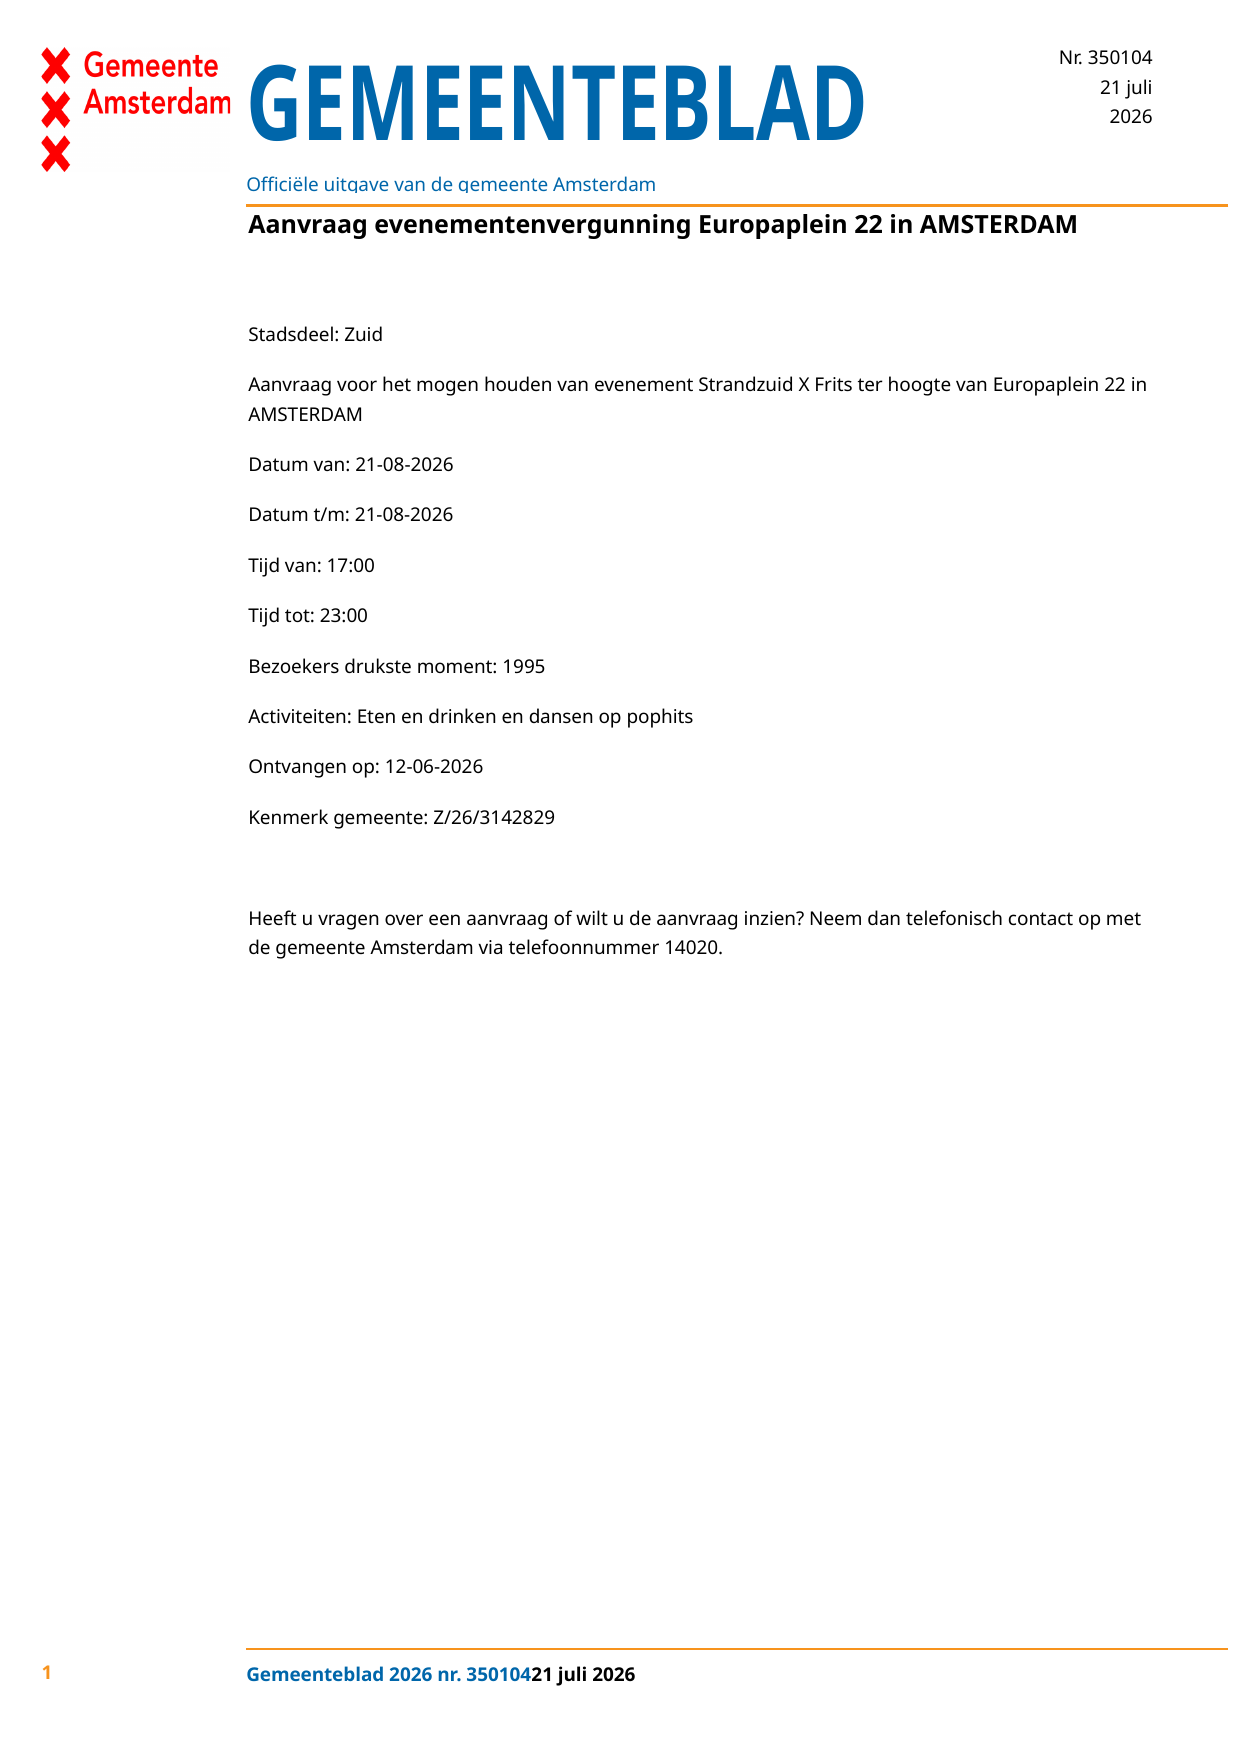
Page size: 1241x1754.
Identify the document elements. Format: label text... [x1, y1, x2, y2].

text Kenmerk gemeente: Z/26/3142829 [248, 804, 1152, 830]
text Datum van: 21-08-2026 [248, 451, 1152, 477]
text Ontvangen op: 12-06-2026 [248, 754, 1152, 779]
text Heeft u vragen over een aanvraag of wilt u de aanvraag inzien? Neem dan telefonisch contact op met de gemeente Amsterdam via telefoonnummer 14020. [248, 905, 1152, 960]
text Datum t/m: 21-08-2026 [248, 502, 1152, 527]
text Tijd tot: 23:00 [248, 602, 1152, 628]
picture [41, 47, 231, 172]
text Stadsdeel: Zuid [248, 321, 1152, 346]
text Aanvraag evenementenvergunning Europaplein 22 in AMSTERDAM [248, 207, 1152, 241]
text Activiteiten: Eten en drinken en dansen op pophits [248, 703, 1152, 729]
text Bezoekers drukste moment: 1995 [248, 653, 1152, 678]
text Aanvraag voor het mogen houden van evenement Strandzuid X Frits ter hoogte van Europaplein 22 in AMSTERDAM [248, 371, 1152, 426]
text Tijd van: 17:00 [248, 552, 1152, 578]
